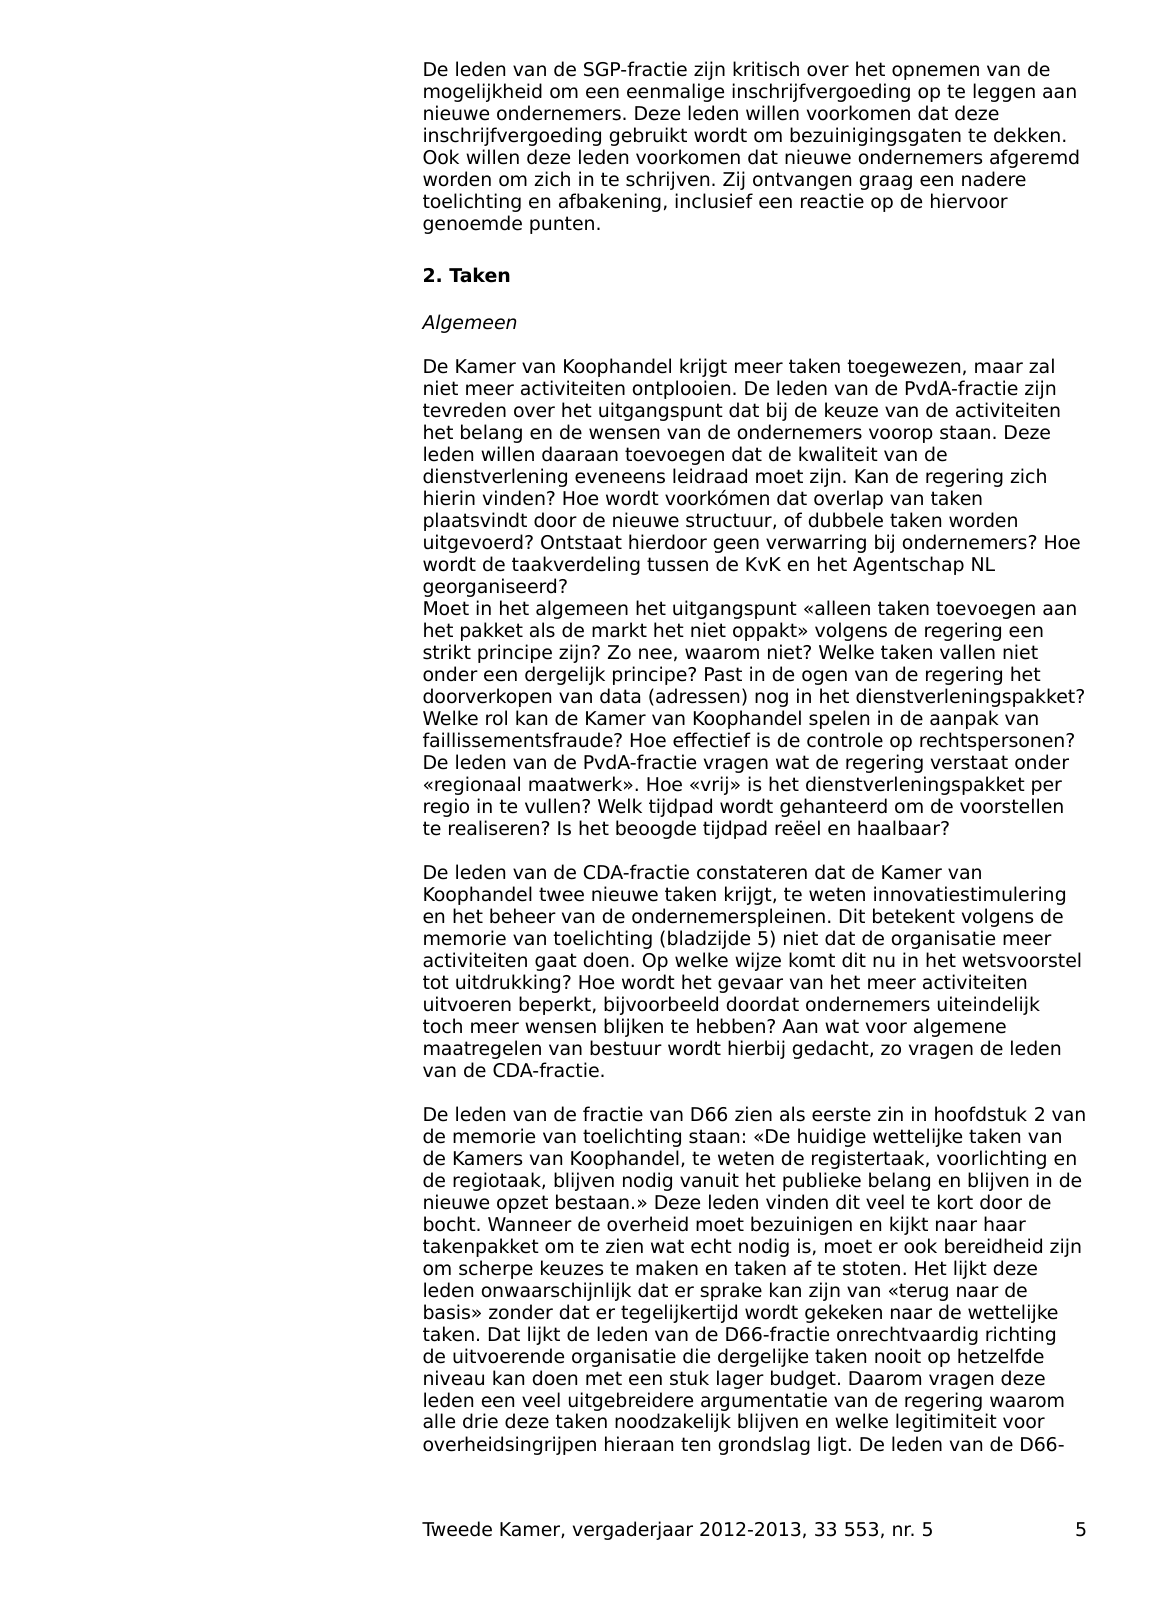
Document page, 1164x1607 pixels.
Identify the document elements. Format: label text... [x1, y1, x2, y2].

text De leden van de CDA-fractie constateren dat de Kamer van Koophandel twee nieuwe taken krijgt, te weten innovatiestimulering en het beheer van de ondernemerspleinen. Dit betekent volgens de memorie van toelichting (bladzijde 5) niet dat de organisatie meer activiteiten gaat doen. Op welke wijze komt dit nu in het wetsvoorstel tot uitdrukking? Hoe wordt het gevaar van het meer activiteiten uitvoeren beperkt, bijvoorbeeld doordat ondernemers uiteindelijk toch meer wensen blijken te hebben? Aan wat voor algemene maatregelen van bestuur wordt hierbij gedacht, zo vragen de leden van de CDA-fractie. [422, 862, 1087, 1082]
text De Kamer van Koophandel krijgt meer taken toegewezen, maar zal niet meer activiteiten ontplooien. De leden van de PvdA-fractie zijn tevreden over het uitgangspunt dat bij de keuze van de activiteiten het belang en de wensen van de ondernemers voorop staan. Deze leden willen daaraan toevoegen dat de kwaliteit van de dienstverlening eveneens leidraad moet zijn. Kan de regering zich hierin vinden? Hoe wordt voorkómen dat overlap van taken plaatsvindt door de nieuwe structuur, of dubbele taken worden uitgevoerd? Ontstaat hierdoor geen verwarring bij ondernemers? Hoe wordt de taakverdeling tussen de KvK en het Agentschap NL georganiseerd? [422, 356, 1087, 598]
text De leden van de fractie van D66 zien als eerste zin in hoofdstuk 2 van de memorie van toelichting staan: «De huidige wettelijke taken van de Kamers van Koophandel, te weten de registertaak, voorlichting en de regiotaak, blijven nodig vanuit het publieke belang en blijven in de nieuwe opzet bestaan.» Deze leden vinden dit veel te kort door de bocht. Wanneer de overheid moet bezuinigen en kijkt naar haar takenpakket om te zien wat echt nodig is, moet er ook bereidheid zijn om scherpe keuzes te maken en taken af te stoten. Het lijkt deze leden onwaarschijnlijk dat er sprake kan zijn van «terug naar de basis» zonder dat er tegelijkertijd wordt gekeken naar de wettelijke taken. Dat lijkt de leden van de D66-fractie onrechtvaardig richting de uitvoerende organisatie die dergelijke taken nooit op hetzelfde niveau kan doen met een stuk lager budget. Daarom vragen deze leden een veel uitgebreidere argumentatie van de regering waarom alle drie deze taken noodzakelijk blijven en welke legitimiteit voor overheidsingrijpen hieraan ten grondslag ligt. De leden van de D66- [422, 1104, 1087, 1455]
text De leden van de SGP-fractie zijn kritisch over het opnemen van de mogelijkheid om een eenmalige inschrijfvergoeding op te leggen aan nieuwe ondernemers. Deze leden willen voorkomen dat deze inschrijfvergoeding gebruikt wordt om bezuinigingsgaten te dekken. Ook willen deze leden voorkomen dat nieuwe ondernemers afgeremd worden om zich in te schrijven. Zij ontvangen graag een nadere toelichting en afbakening, inclusief een reactie op de hiervoor genoemde punten. [422, 59, 1087, 235]
subtitle 2. Taken [422, 265, 1087, 287]
text Moet in het algemeen het uitgangspunt «alleen taken toevoegen aan het pakket als de markt het niet oppakt» volgens de regering een strikt principe zijn? Zo nee, waarom niet? Welke taken vallen niet onder een dergelijk principe? Past in de ogen van de regering het doorverkopen van data (adressen) nog in het dienstverleningspakket? Welke rol kan de Kamer van Koophandel spelen in de aanpak van faillissementsfraude? Hoe effectief is de controle op rechtspersonen? [422, 598, 1087, 752]
subtitle Algemeen [422, 312, 1087, 334]
text De leden van de PvdA-fractie vragen wat de regering verstaat onder «regionaal maatwerk». Hoe «vrij» is het dienstverleningspakket per regio in te vullen? Welk tijdpad wordt gehanteerd om de voorstellen te realiseren? Is het beoogde tijdpad reëel en haalbaar? [422, 752, 1087, 839]
